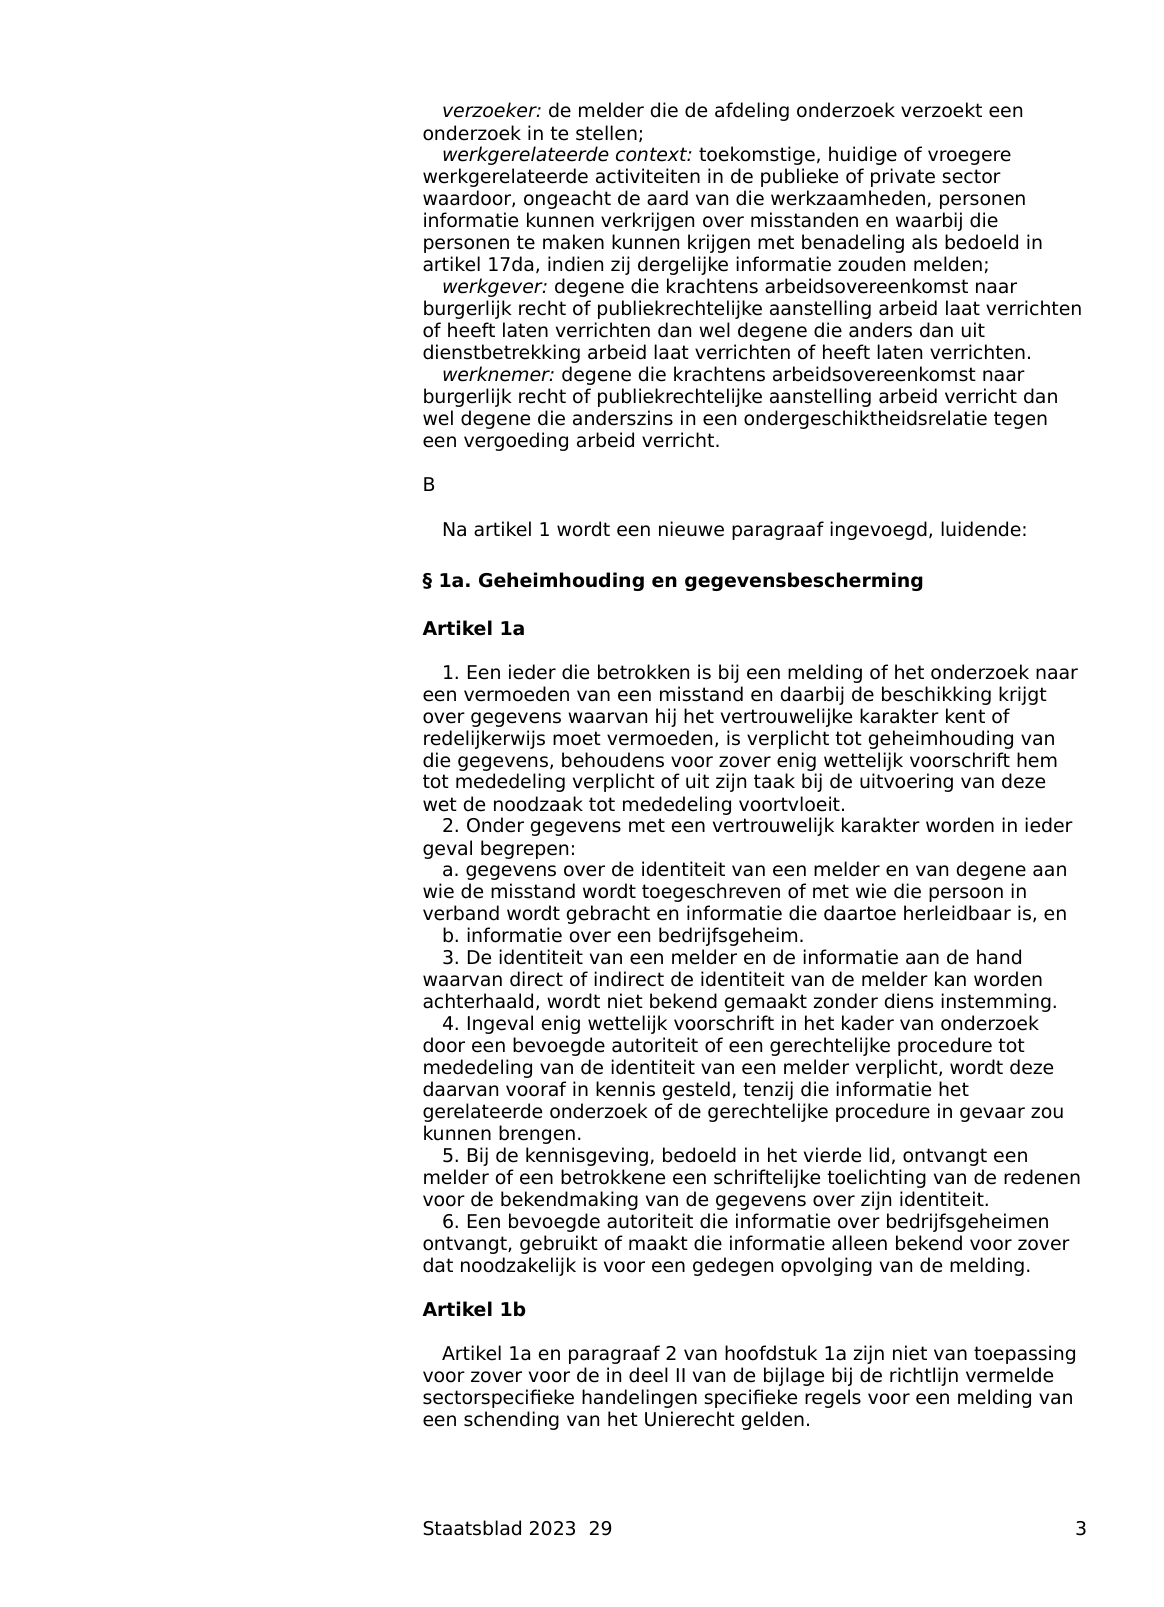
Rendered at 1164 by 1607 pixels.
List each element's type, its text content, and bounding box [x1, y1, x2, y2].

subtitle Artikel 1b [422, 1299, 1087, 1321]
text 2. Onder gegevens met een vertrouwelijk karakter worden in ieder geval begrepen: [422, 815, 1087, 859]
text B [422, 474, 1087, 496]
text 6. Een bevoegde autoriteit die informatie over bedrijfsgeheimen ontvangt, gebruikt of maakt die informatie alleen bekend voor zover dat noodzakelijk is voor een gedegen opvolging van de melding. [422, 1211, 1087, 1277]
text werknemer: degene die krachtens arbeidsovereenkomst naar burgerlijk recht of publiekrechtelijke aanstelling arbeid verricht dan wel degene die anderszins in een ondergeschiktheidsrelatie tegen een vergoeding arbeid verricht. [422, 364, 1087, 452]
text werkgever: degene die krachtens arbeidsovereenkomst naar burgerlijk recht of publiekrechtelijke aanstelling arbeid laat verrichten of heeft laten verrichten dan wel degene die anders dan uit dienstbetrekking arbeid laat verrichten of heeft laten verrichten. [422, 276, 1087, 364]
text 3. De identiteit van een melder en de informatie aan de hand waarvan direct of indirect de identiteit van de melder kan worden achterhaald, wordt niet bekend gemaakt zonder diens instemming. [422, 947, 1087, 1013]
text b. informatie over een bedrijfsgeheim. [422, 925, 1087, 947]
subtitle Artikel 1a [422, 617, 1087, 639]
text 1. Een ieder die betrokken is bij een melding of het onderzoek naar een vermoeden van een misstand en daarbij de beschikking krijgt over gegevens waarvan hij het vertrouwelijke karakter kent of redelijkerwijs moet vermoeden, is verplicht tot geheimhouding van die gegevens, behoudens voor zover enig wettelijk voorschrift hem tot mededeling verplicht of uit zijn taak bij de uitvoering van deze wet de noodzaak tot mededeling voortvloeit. [422, 662, 1087, 815]
text Na artikel 1 wordt een nieuwe paragraaf ingevoegd, luidende: [422, 518, 1087, 540]
text 5. Bij de kennisgeving, bedoeld in het vierde lid, ontvangt een melder of een betrokkene een schriftelijke toelichting van de redenen voor de bekendmaking van de gegevens over zijn identiteit. [422, 1145, 1087, 1211]
text 4. Ingeval enig wettelijk voorschrift in het kader van onderzoek door een bevoegde autoriteit of een gerechtelijke procedure tot mededeling van de identiteit van een melder verplicht, wordt deze daarvan vooraf in kennis gesteld, tenzij die informatie het gerelateerde onderzoek of de gerechtelijke procedure in gevaar zou kunnen brengen. [422, 1013, 1087, 1145]
text verzoeker: de melder die de afdeling onderzoek verzoekt een onderzoek in te stellen; [422, 100, 1087, 144]
text a. gegevens over de identiteit van een melder en van degene aan wie de misstand wordt toegeschreven of met wie die persoon in verband wordt gebracht en informatie die daartoe herleidbaar is, en [422, 859, 1087, 925]
text Artikel 1a en paragraaf 2 van hoofdstuk 1a zijn niet van toepassing voor zover voor de in deel II van de bijlage bij de richtlijn vermelde sectorspecifieke handelingen specifieke regels voor een melding van een schending van het Unierecht gelden. [422, 1343, 1087, 1431]
subtitle § 1a. Geheimhouding en gegevensbescherming [422, 570, 1087, 592]
text werkgerelateerde context: toekomstige, huidige of vroegere werkgerelateerde activiteiten in de publieke of private sector waardoor, ongeacht de aard van die werkzaamheden, personen informatie kunnen verkrijgen over misstanden en waarbij die personen te maken kunnen krijgen met benadeling als bedoeld in artikel 17da, indien zij dergelijke informatie zouden melden; [422, 144, 1087, 276]
